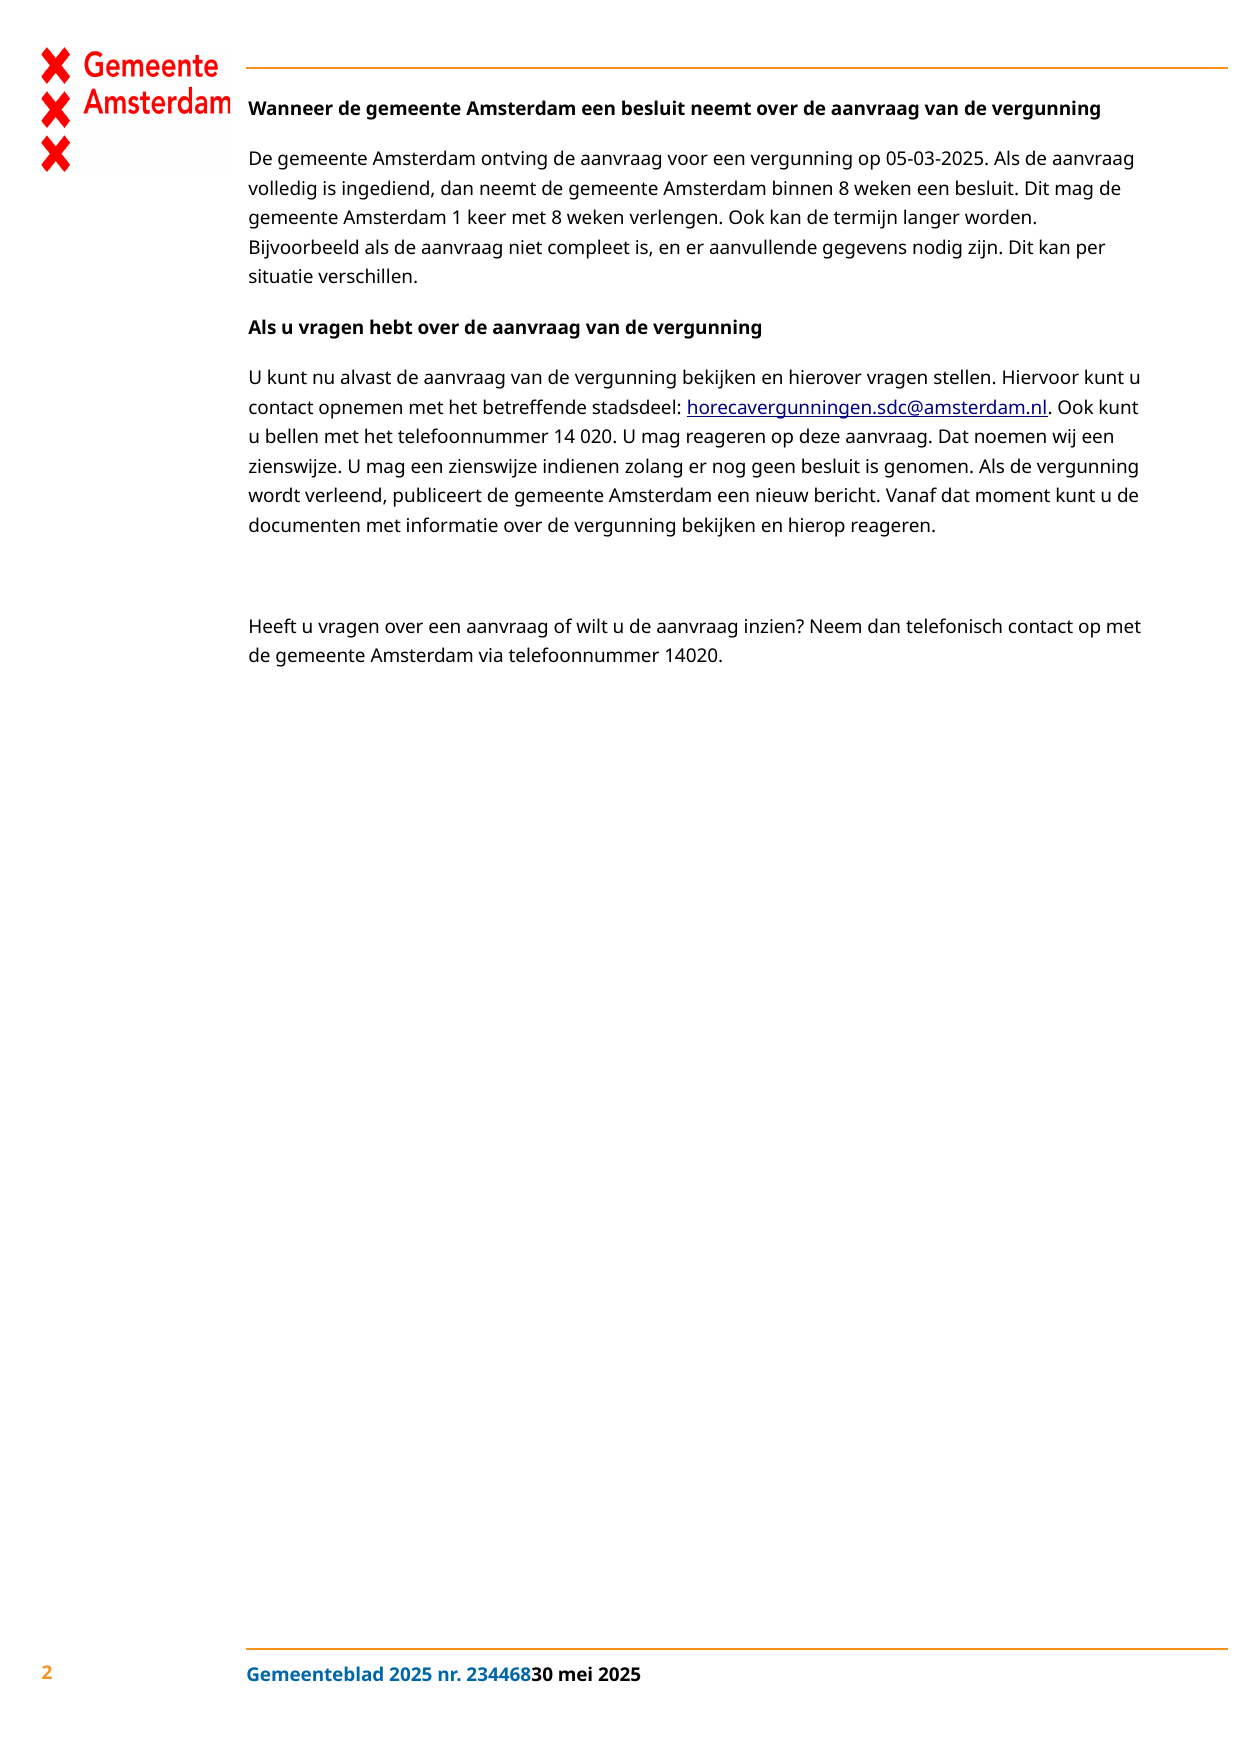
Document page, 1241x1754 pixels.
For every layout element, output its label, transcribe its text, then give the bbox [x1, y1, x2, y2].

text Wanneer de gemeente Amsterdam een besluit neemt over de aanvraag van de vergunning [248, 95, 1152, 121]
picture [41, 47, 231, 172]
text Heeft u vragen over een aanvraag of wilt u de aanvraag inzien? Neem dan telefonisch contact op met de gemeente Amsterdam via telefoonnummer 14020. [248, 613, 1152, 668]
text Als u vragen hebt over de aanvraag van de vergunning [248, 314, 1152, 340]
text De gemeente Amsterdam ontving de aanvraag voor een vergunning op 05-03-2025. Als de aanvraag volledig is ingediend, dan neemt de gemeente Amsterdam binnen 8 weken een besluit. Dit mag de gemeente Amsterdam 1 keer met 8 weken verlengen. Ook kan de termijn langer worden. Bijvoorbeeld als de aanvraag niet compleet is, en er aanvullende gegevens nodig zijn. Dit kan per situatie verschillen. [248, 145, 1152, 289]
text U kunt nu alvast de aanvraag van de vergunning bekijken en hierover vragen stellen. Hiervoor kunt u contact opnemen met het betreffende stadsdeel: horecavergunningen.sdc@amsterdam.nl. Ook kunt u bellen met het telefoonnummer 14 020. U mag reageren op deze aanvraag. Dat noemen wij een zienswijze. U mag een zienswijze indienen zolang er nog geen besluit is genomen. Als de vergunning wordt verleend, publiceert de gemeente Amsterdam een nieuw bericht. Vanaf dat moment kunt u de documenten met informatie over de vergunning bekijken en hierop reageren. [248, 364, 1152, 538]
